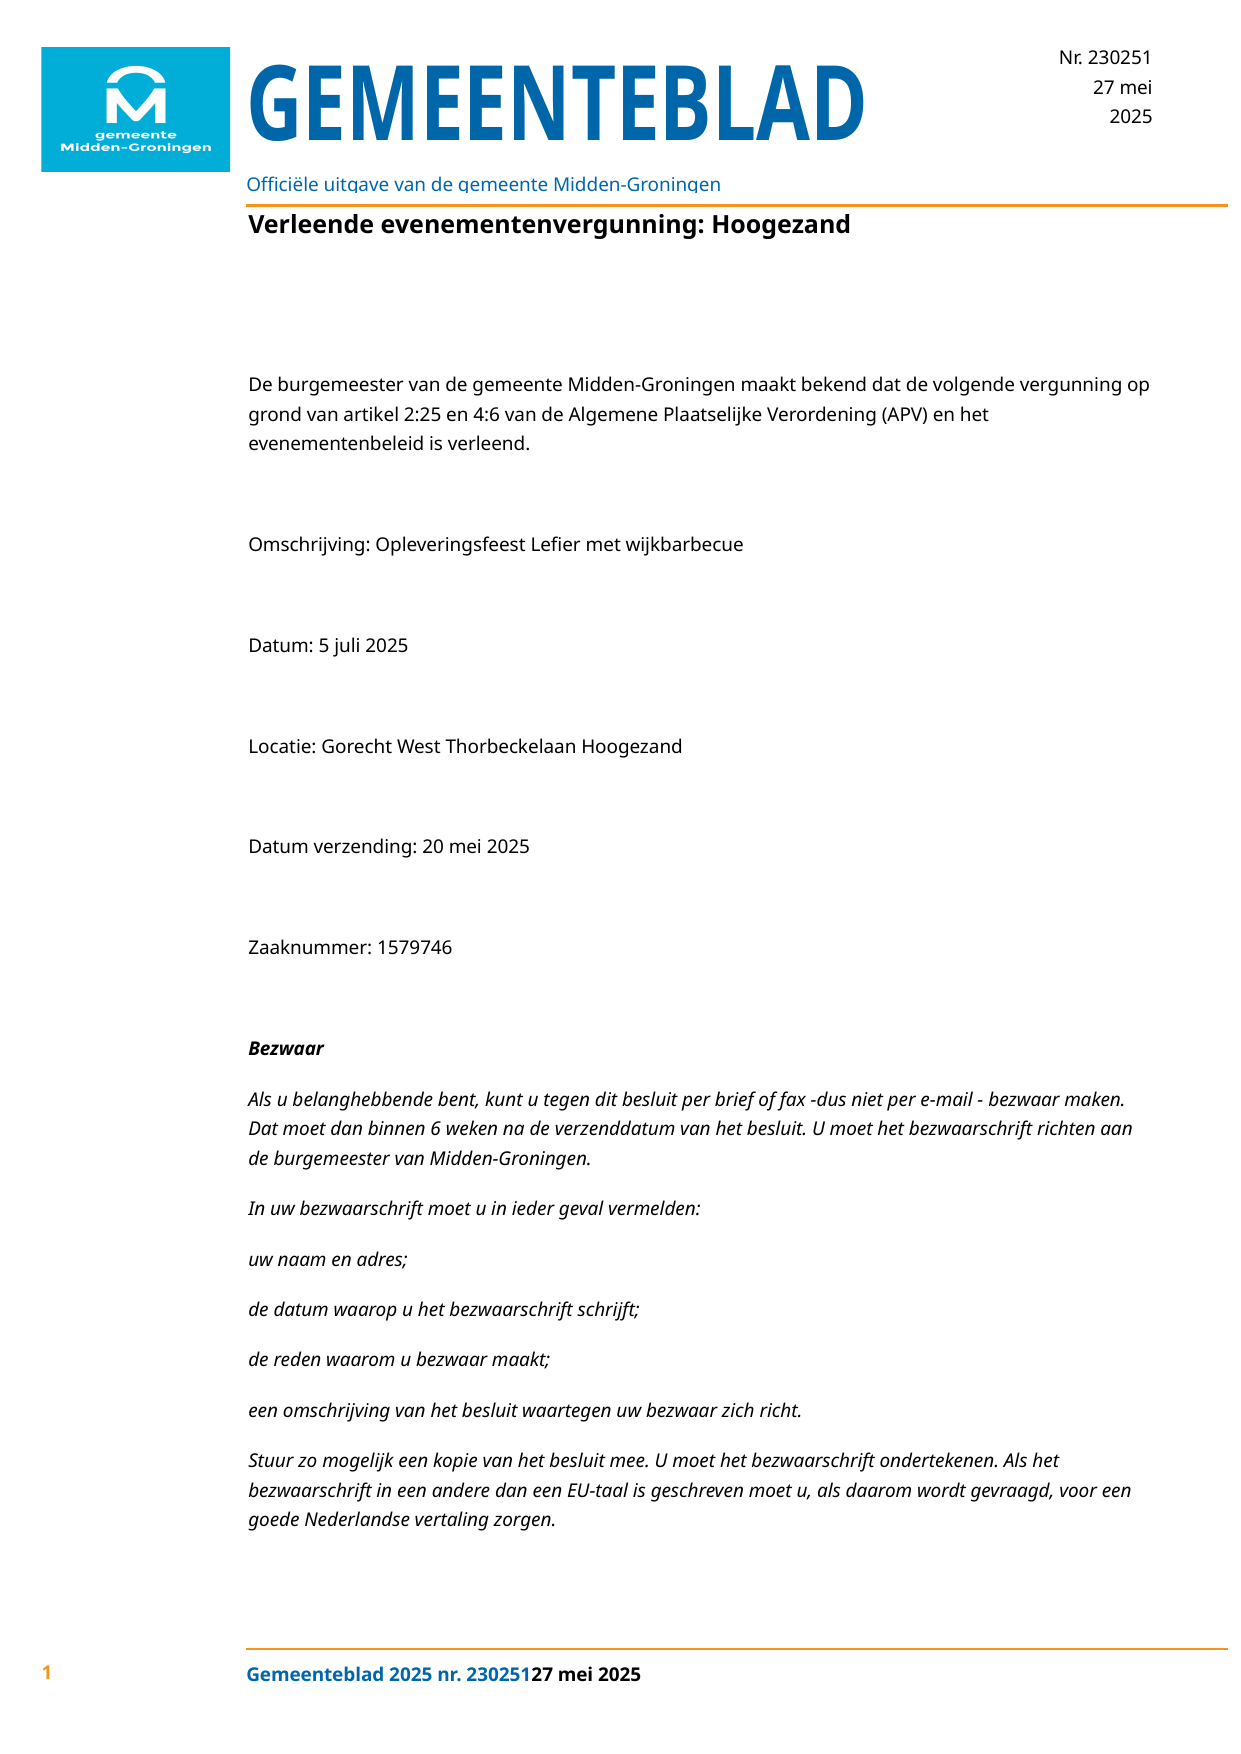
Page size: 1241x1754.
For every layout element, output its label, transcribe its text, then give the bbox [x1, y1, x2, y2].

text Datum: 5 juli 2025 [248, 632, 1152, 658]
text Als u belanghebbende bent, kunt u tegen dit besluit per brief of fax -dus niet per e-mail - bezwaar maken. Dat moet dan binnen 6 weken na de verzenddatum van het besluit. U moet het bezwaarschrift richten aan de burgemeester van Midden-Groningen. [248, 1086, 1152, 1171]
text de reden waarom u bezwaar maakt; [248, 1347, 1152, 1372]
text de datum waarop u het bezwaarschrift schrijft; [248, 1296, 1152, 1322]
text Locatie: Gorecht West Thorbeckelaan Hoogezand [248, 733, 1152, 758]
picture [108, 66, 164, 82]
text Verleende evenementenvergunning: Hoogezand [248, 207, 1152, 241]
picture [107, 89, 165, 122]
text uw naam en adres; [248, 1246, 1152, 1271]
text een omschrijving van het besluit waartegen uw bezwaar zich richt. [248, 1397, 1152, 1423]
text Zaaknummer: 1579746 [248, 934, 1152, 960]
text In uw bezwaarschrift moet u in ieder geval vermelden: [248, 1195, 1152, 1221]
text De burgemeester van de gemeente Midden-Groningen maakt bekend dat de volgende vergunning op grond van artikel 2:25 en 4:6 van de Algemene Plaatselijke Verordening (APV) en het evenementenbeleid is verleend. [248, 371, 1152, 456]
text Datum verzending: 20 mei 2025 [248, 834, 1152, 859]
text Stuur zo mogelijk een kopie van het besluit mee. U moet het bezwaarschrift ondertekenen. Als het bezwaarschrift in een andere dan een EU-taal is geschreven moet u, als daarom wordt gevraagd, voor een goede Nederlandse vertaling zorgen. [248, 1447, 1152, 1532]
text Bezwaar [248, 1035, 1152, 1061]
text Omschrijving: Opleveringsfeest Lefier met wijkbarbecue [248, 531, 1152, 557]
picture [184, 146, 190, 153]
